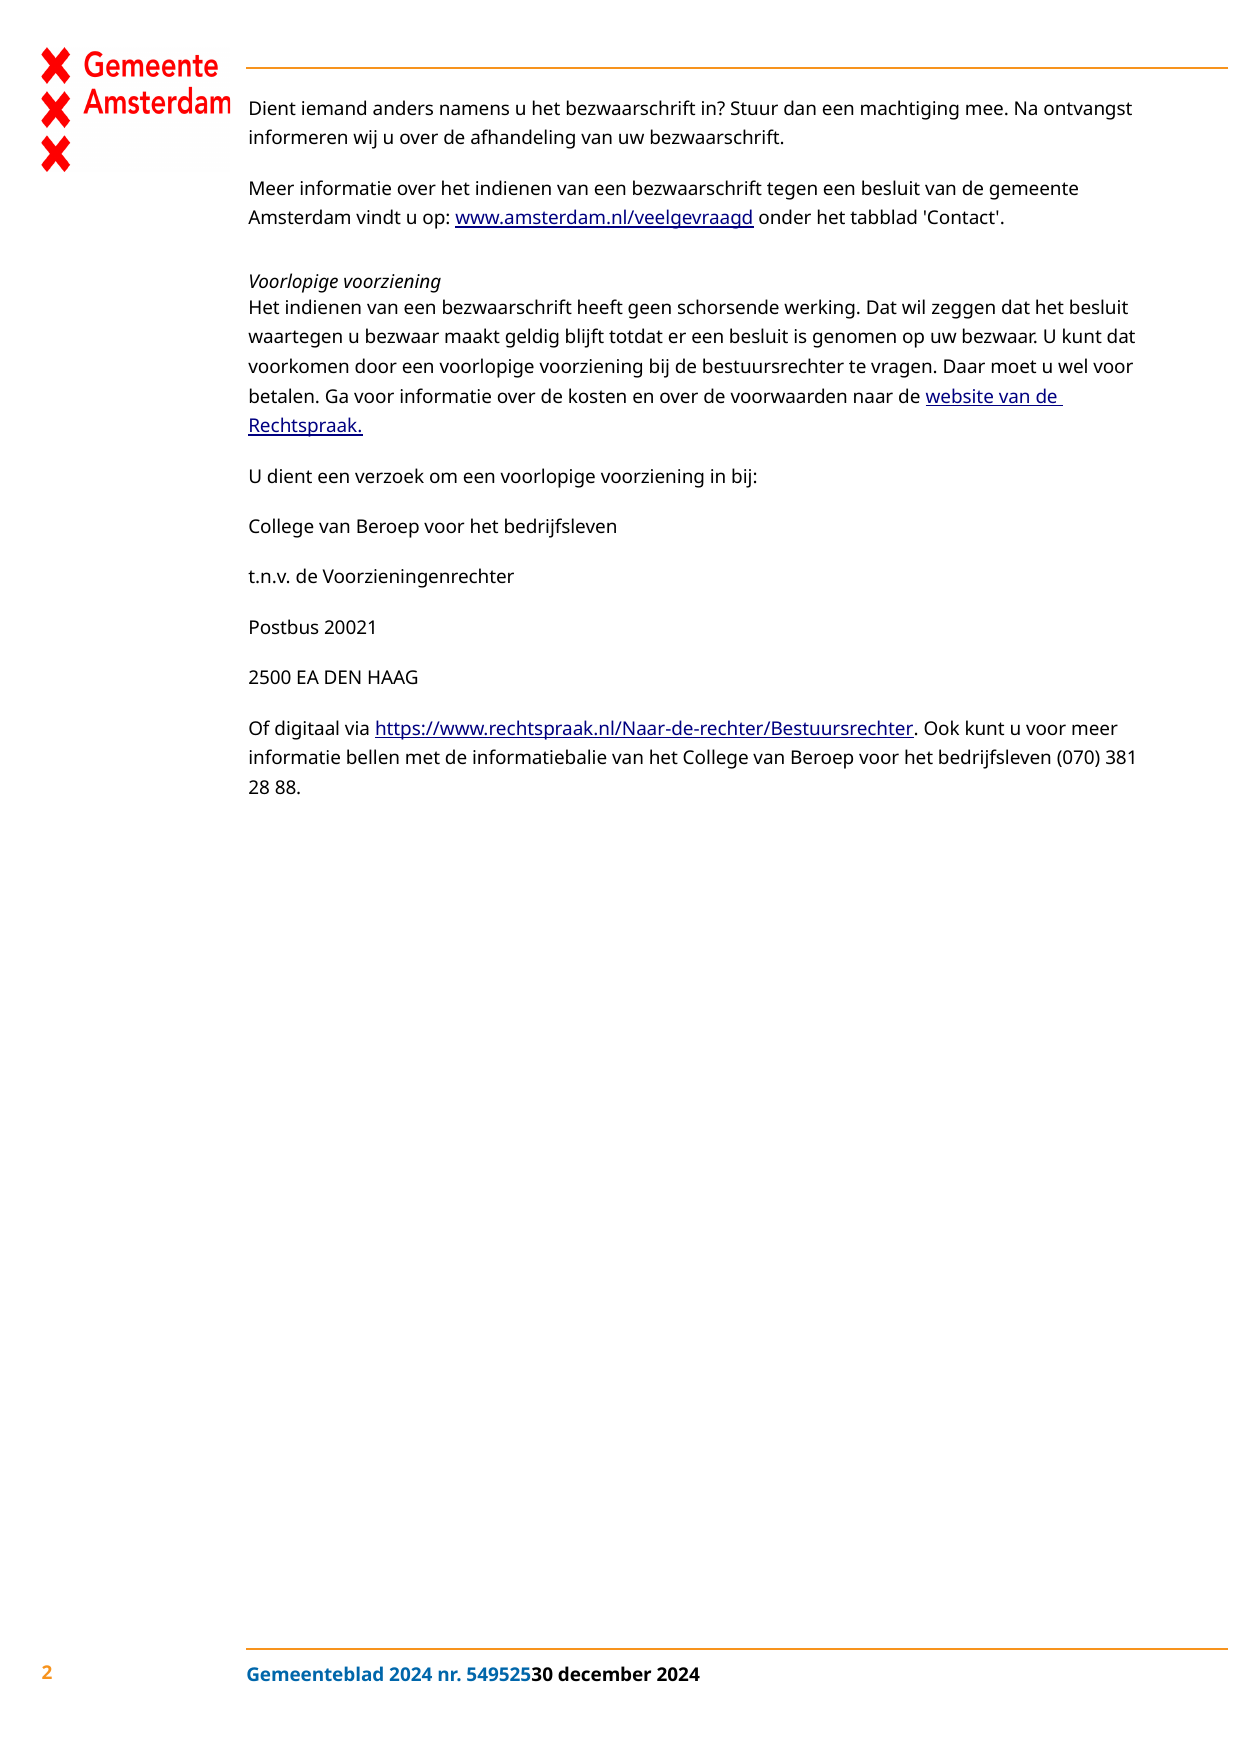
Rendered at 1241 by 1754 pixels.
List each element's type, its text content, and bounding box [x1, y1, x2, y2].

text t.n.v. de Voorzieningenrechter [248, 564, 1152, 589]
text Het indienen van een bezwaarschrift heeft geen schorsende werking. Dat wil zeggen dat het besluit waartegen u bezwaar maakt geldig blijft totdat er een besluit is genomen op uw bezwaar. U kunt dat voorkomen door een voorlopige voorziening bij de bestuursrechter te vragen. Daar moet u wel voor betalen. Ga voor informatie over de kosten en over de voorwaarden naar de website van de Rechtspraak. [248, 294, 1152, 438]
text Postbus 20021 [248, 614, 1152, 640]
text Of digitaal via https://www.rechtspraak.nl/Naar-de-rechter/Bestuursrechter. Ook kunt u voor meer informatie bellen met de informatiebalie van het College van Beroep voor het bedrijfsleven (070) 381 28 88. [248, 715, 1152, 800]
text Voorlopige voorziening [248, 268, 1152, 294]
text Meer informatie over het indienen van een bezwaarschrift tegen een besluit van de gemeente Amsterdam vindt u op: www.amsterdam.nl/veelgevraagd onder het tabblad 'Contact'. [248, 175, 1152, 230]
text U dient een verzoek om een voorlopige voorziening in bij: [248, 463, 1152, 488]
text College van Beroep voor het bedrijfsleven [248, 513, 1152, 539]
picture [41, 47, 231, 172]
text Dient iemand anders namens u het bezwaarschrift in? Stuur dan een machtiging mee. Na ontvangst informeren wij u over de afhandeling van uw bezwaarschrift. [248, 95, 1152, 150]
text 2500 EA DEN HAAG [248, 664, 1152, 690]
